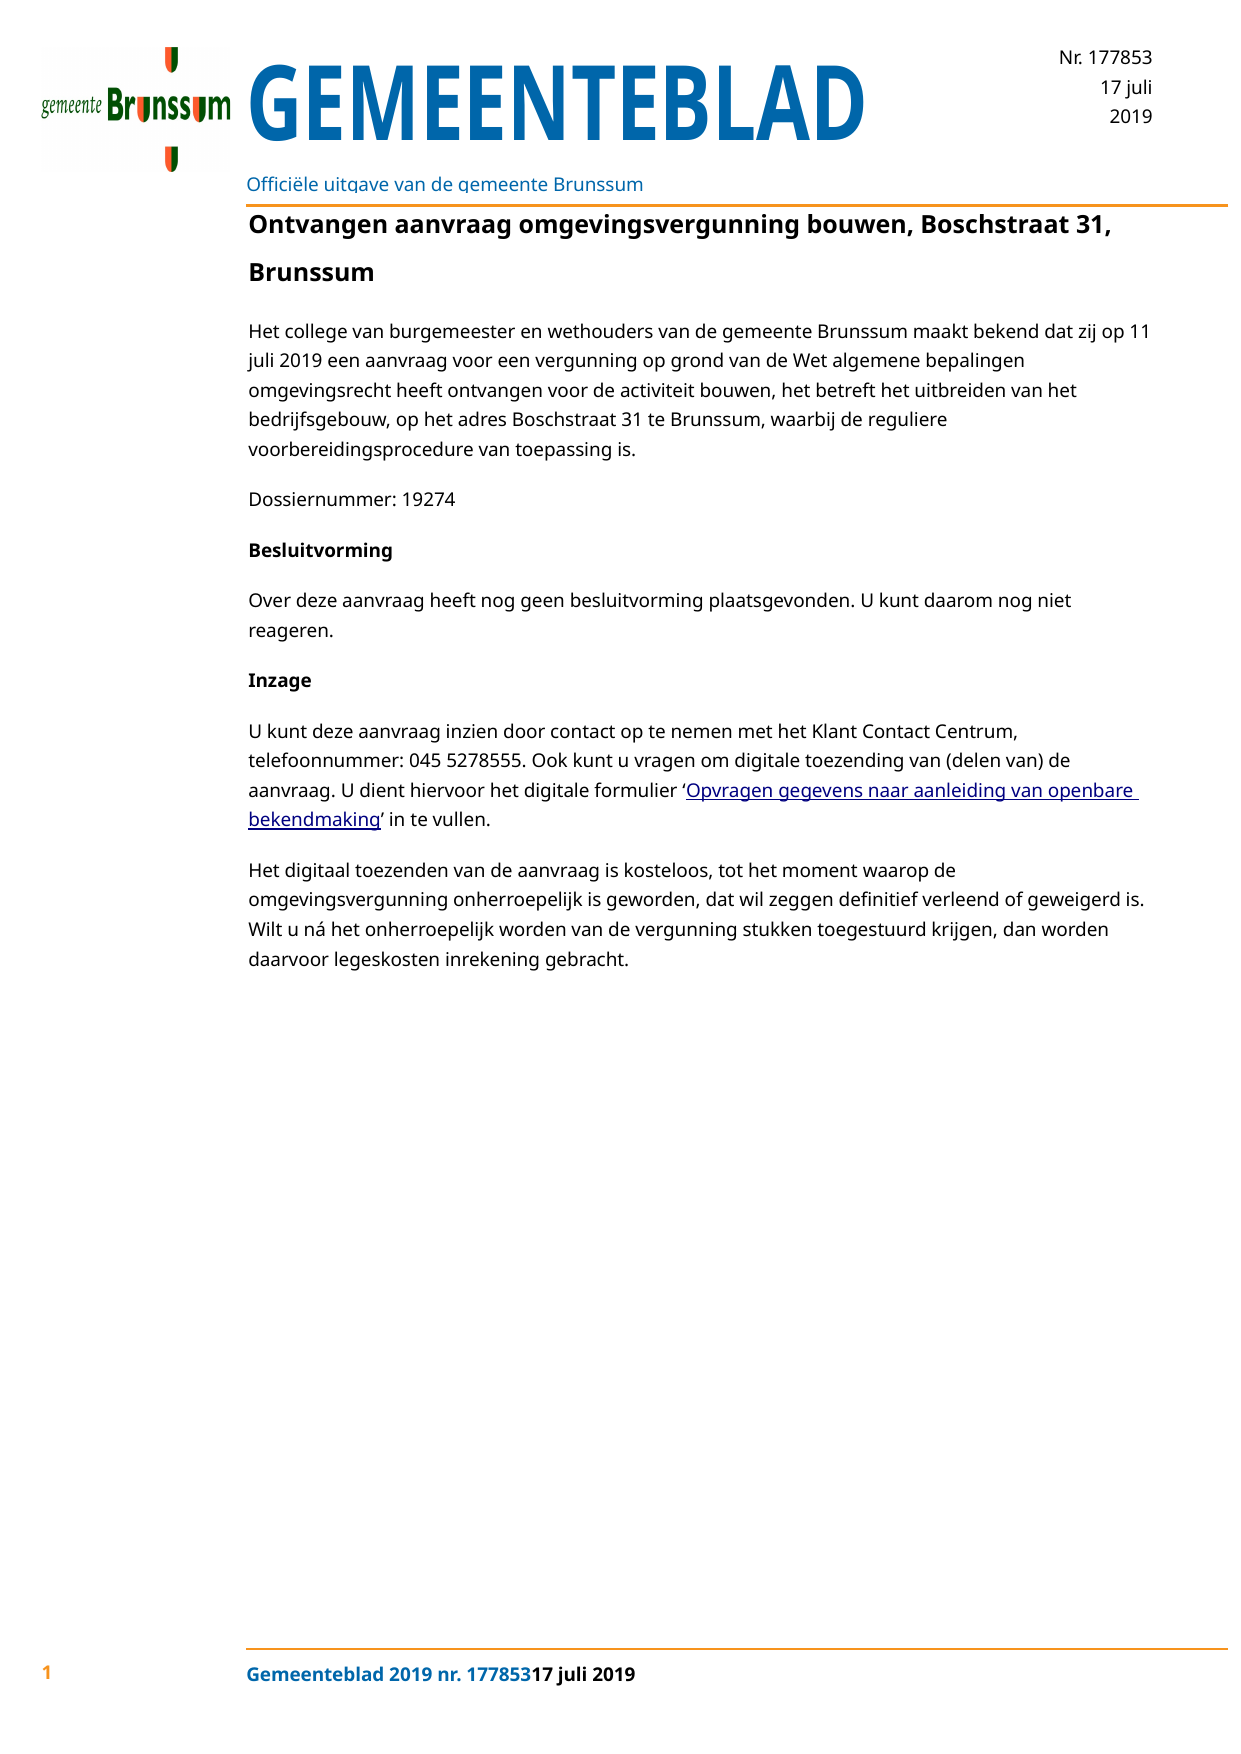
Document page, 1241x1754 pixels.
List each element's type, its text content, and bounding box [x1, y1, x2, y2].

picture [41, 47, 231, 172]
text Dossiernummer: 19274 [248, 487, 1152, 512]
text Ontvangen aanvraag omgevingsvergunning bouwen, Boschstraat 31, Brunssum [248, 207, 1152, 288]
text Het digitaal toezenden van de aanvraag is kosteloos, tot het moment waarop de omgevingsvergunning onherroepelijk is geworden, dat wil zeggen definitief verleend of geweigerd is. Wilt u ná het onherroepelijk worden van de vergunning stukken toegestuurd krijgen, dan worden daarvoor legeskosten inrekening gebracht. [248, 857, 1152, 972]
text U kunt deze aanvraag inzien door contact op te nemen met het Klant Contact Centrum, telefoonnummer: 045 5278555. Ook kunt u vragen om digitale toezending van (delen van) de aanvraag. U dient hiervoor het digitale formulier ‘Opvragen gegevens naar aanleiding van openbare bekendmaking’ in te vullen. [248, 718, 1152, 832]
text Besluitvorming [248, 537, 1152, 563]
text Het college van burgemeester en wethouders van de gemeente Brunssum maakt bekend dat zij op 11 juli 2019 een aanvraag voor een vergunning op grond van de Wet algemene bepalingen omgevingsrecht heeft ontvangen voor de activiteit bouwen, het betreft het uitbreiden van het bedrijfsgebouw, op het adres Boschstraat 31 te Brunssum, waarbij de reguliere voorbereidingsprocedure van toepassing is. [248, 318, 1152, 462]
text Inzage [248, 667, 1152, 693]
text Over deze aanvraag heeft nog geen besluitvorming plaatsgevonden. U kunt daarom nog niet reageren. [248, 587, 1152, 643]
